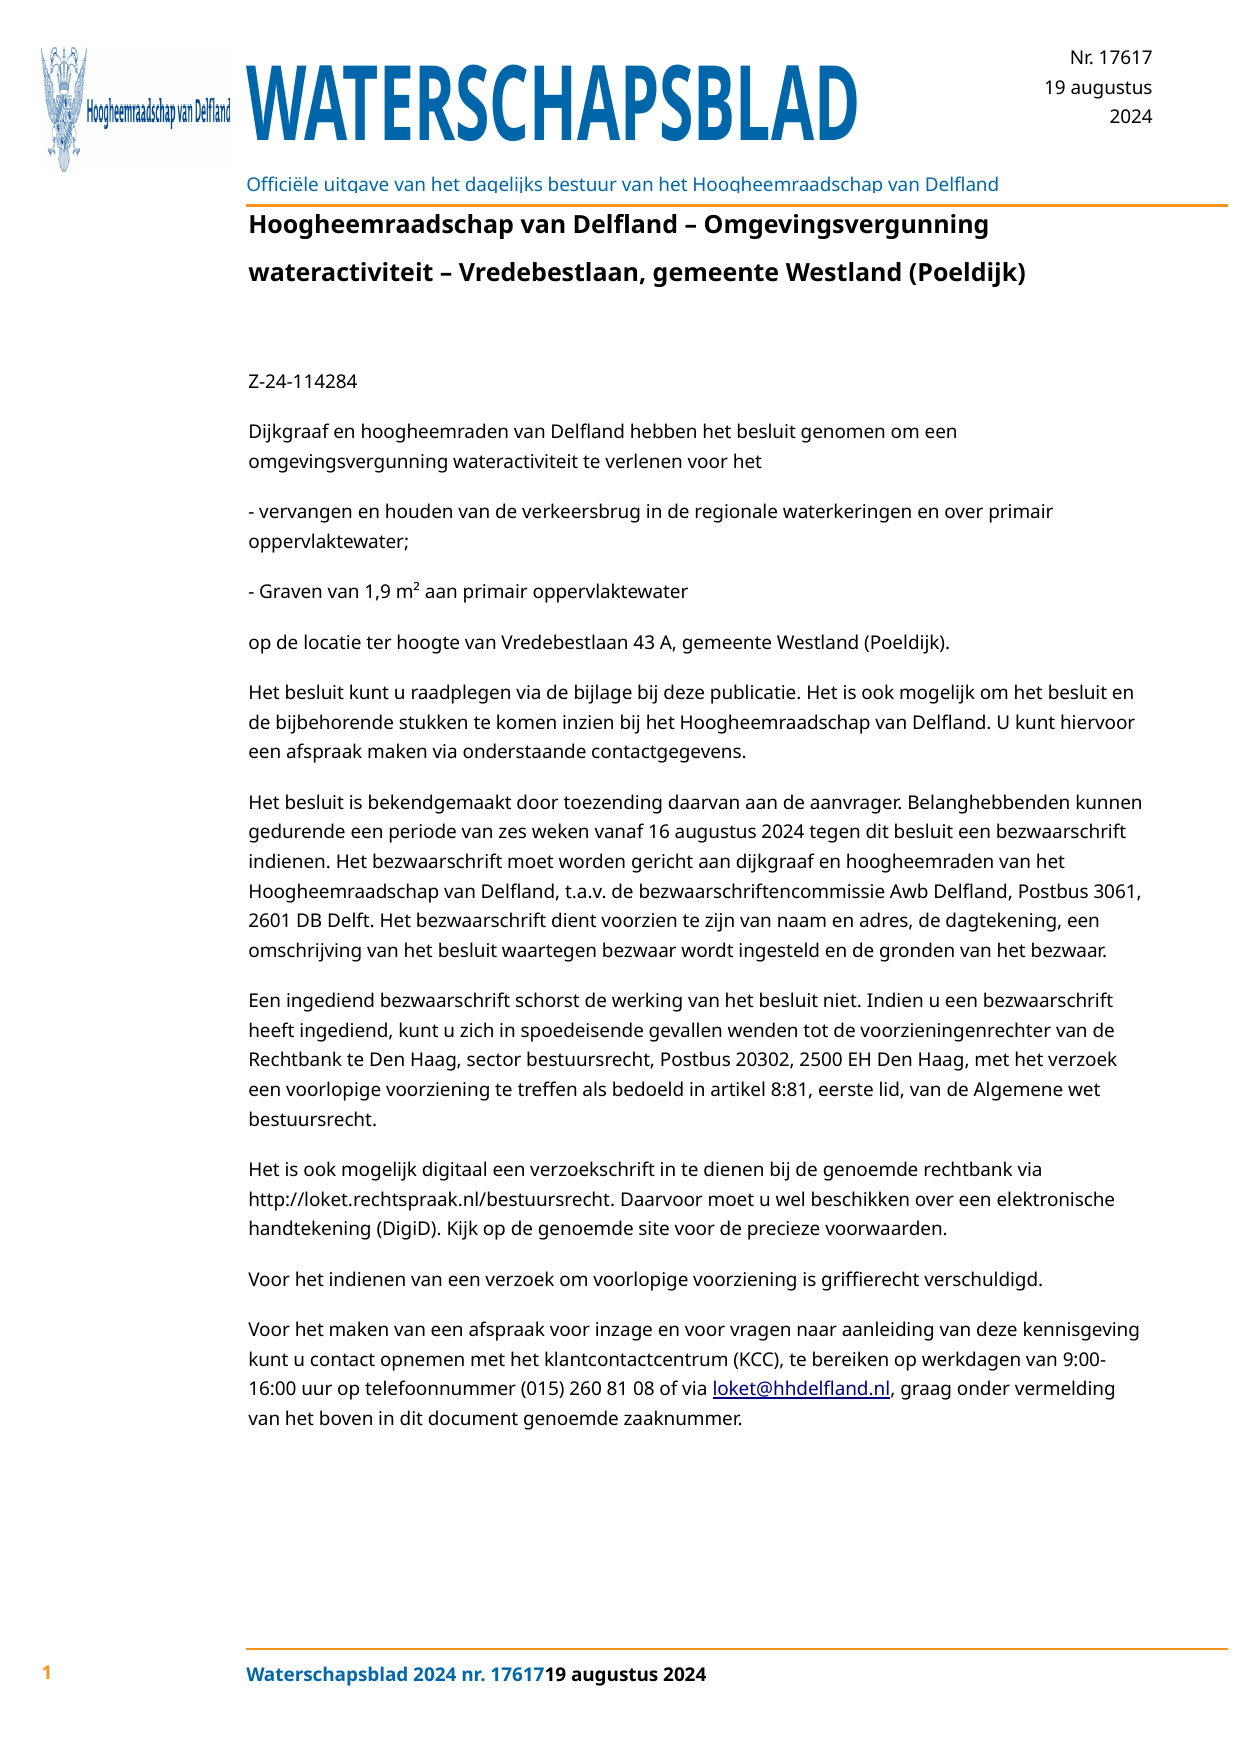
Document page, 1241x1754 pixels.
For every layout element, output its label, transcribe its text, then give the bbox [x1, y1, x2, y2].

text Hoogheemraadschap van Delfland – Omgevingsvergunning wateractiviteit – Vredebestlaan, gemeente Westland (Poeldijk) [248, 207, 1152, 288]
picture [41, 47, 231, 172]
text - Graven van 1,9 m² aan primair oppervlaktewater [248, 579, 1152, 604]
text Z-24-114284 [248, 368, 1152, 394]
text Het is ook mogelijk digitaal een verzoekschrift in te dienen bij de genoemde rechtbank via http://loket.rechtspraak.nl/bestuursrecht. Daarvoor moet u wel beschikken over een elektronische handtekening (DigiD). Kijk op de genoemde site voor de precieze voorwaarden. [248, 1156, 1152, 1241]
text - vervangen en houden van de verkeersbrug in de regionale waterkeringen en over primair oppervlaktewater; [248, 499, 1152, 554]
text Voor het indienen van een verzoek om voorlopige voorziening is griffierecht verschuldigd. [248, 1266, 1152, 1292]
text Een ingediend bezwaarschrift schorst de werking van het besluit niet. Indien u een bezwaarschrift heeft ingediend, kunt u zich in spoedeisende gevallen wenden tot de voorzieningenrechter van de Rechtbank te Den Haag, sector bestuursrecht, Postbus 20302, 2500 EH Den Haag, met het verzoek een voorlopige voorziening te treffen als bedoeld in artikel 8:81, eerste lid, van de Algemene wet bestuursrecht. [248, 987, 1152, 1132]
text Voor het maken van een afspraak voor inzage en voor vragen naar aanleiding van deze kennisgeving kunt u contact opnemen met het klantcontactcentrum (KCC), te bereiken op werkdagen van 9:00-16:00 uur op telefoonnummer (015) 260 81 08 of via loket@hhdelfland.nl, graag onder vermelding van het boven in dit document genoemde zaaknummer. [248, 1316, 1152, 1431]
text Het besluit is bekendgemaakt door toezending daarvan aan de aanvrager. Belanghebbenden kunnen gedurende een periode van zes weken vanaf 16 augustus 2024 tegen dit besluit een bezwaarschrift indienen. Het bezwaarschrift moet worden gericht aan dijkgraaf en hoogheemraden van het Hoogheemraadschap van Delfland, t.a.v. de bezwaarschriftencommissie Awb Delfland, Postbus 3061, 2601 DB Delft. Het bezwaarschrift dient voorzien te zijn van naam en adres, de dagtekening, een omschrijving van het besluit waartegen bezwaar wordt ingesteld en de gronden van het bezwaar. [248, 789, 1152, 963]
text Het besluit kunt u raadplegen via de bijlage bij deze publicatie. Het is ook mogelijk om het besluit en de bijbehorende stukken te komen inzien bij het Hoogheemraadschap van Delfland. U kunt hiervoor een afspraak maken via onderstaande contactgegevens. [248, 679, 1152, 764]
text op de locatie ter hoogte van Vredebestlaan 43 A, gemeente Westland (Poeldijk). [248, 629, 1152, 655]
text Dijkgraaf en hoogheemraden van Delfland hebben het besluit genomen om een omgevingsvergunning wateractiviteit te verlenen voor het [248, 419, 1152, 474]
